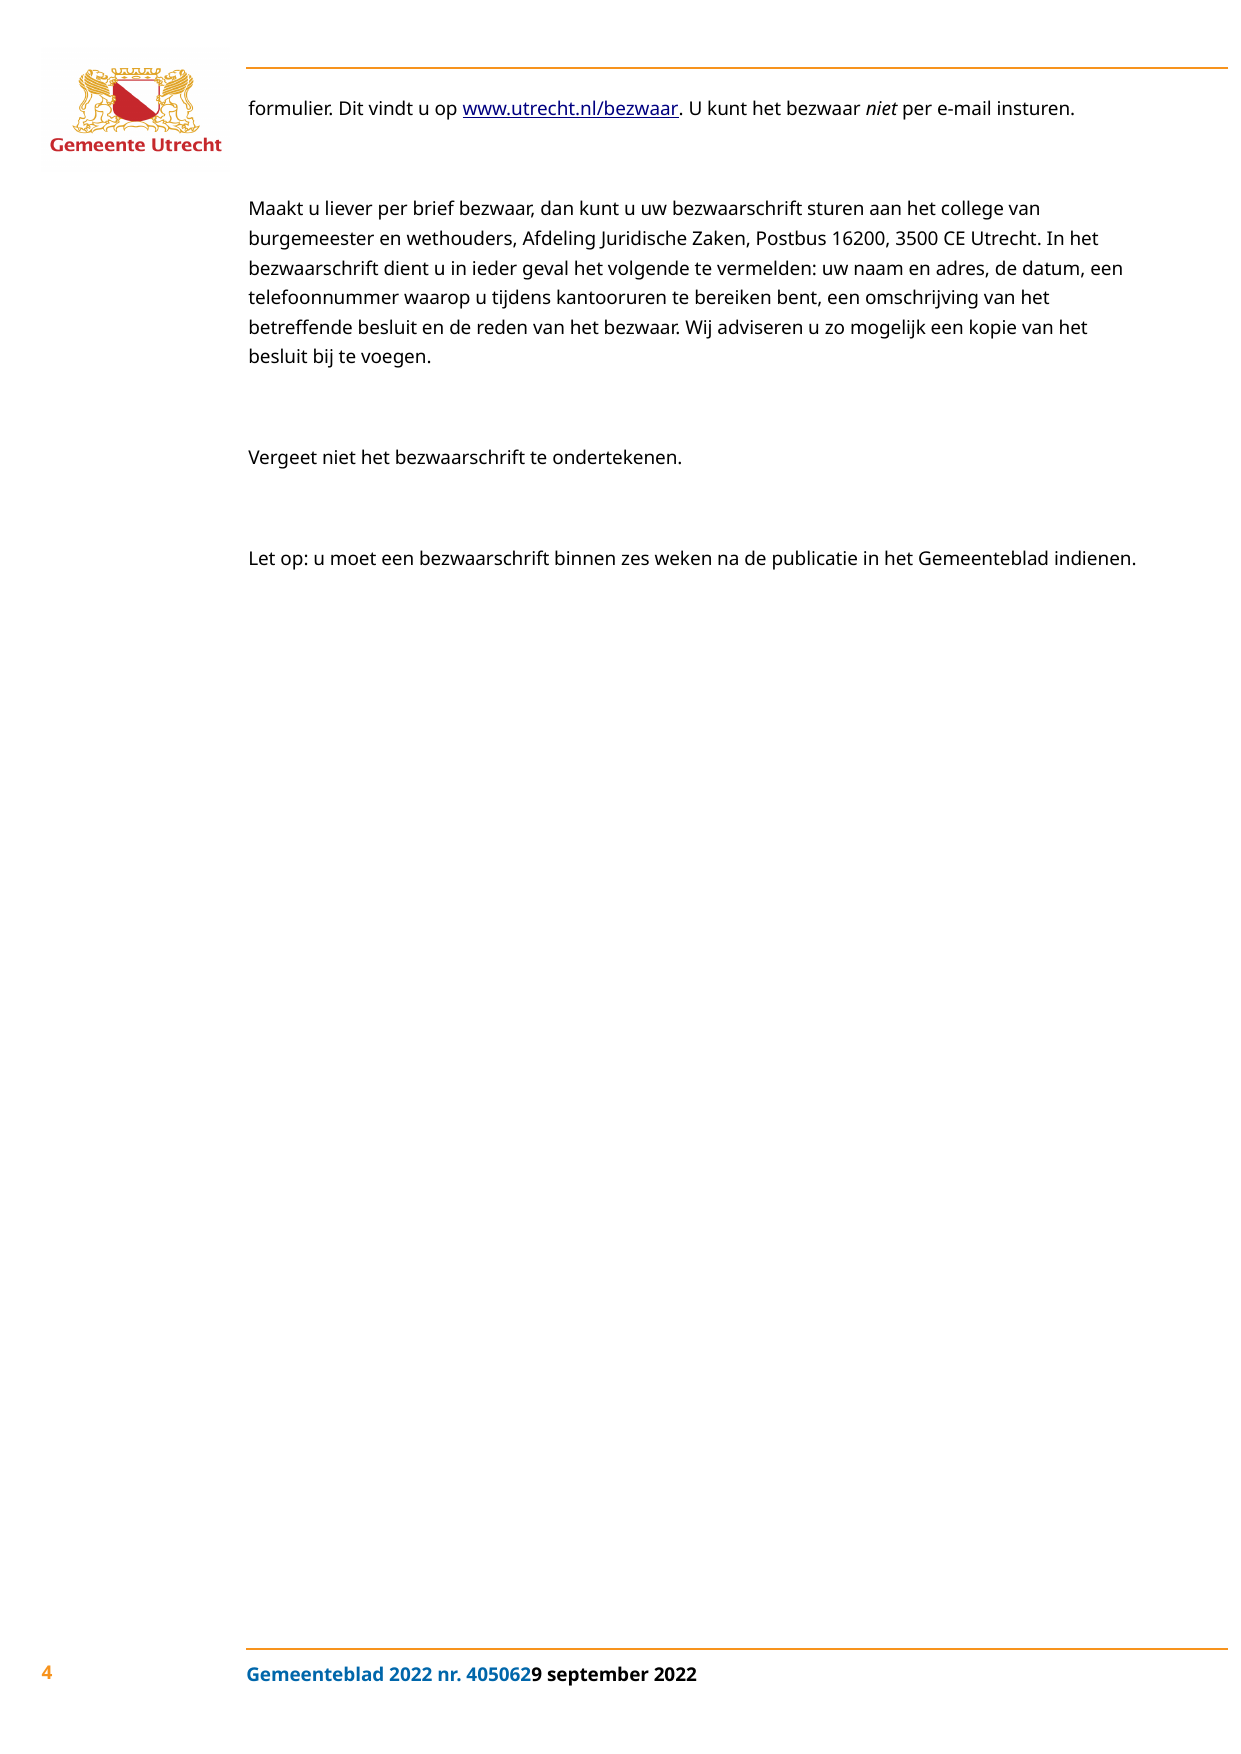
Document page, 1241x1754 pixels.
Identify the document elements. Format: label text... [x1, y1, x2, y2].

text Vergeet niet het bezwaarschrift te ondertekenen. [248, 444, 1152, 470]
text formulier. Dit vindt u op www.utrecht.nl/bezwaar. U kunt het bezwaar niet per e-mail insturen. [248, 95, 1152, 121]
picture [41, 47, 231, 172]
text Let op: u moet een bezwaarschrift binnen zes weken na de publicatie in het Gemeenteblad indienen. [248, 545, 1152, 571]
text Maakt u liever per brief bezwaar, dan kunt u uw bezwaarschrift sturen aan het college van burgemeester en wethouders, Afdeling Juridische Zaken, Postbus 16200, 3500 CE Utrecht. In het bezwaarschrift dient u in ieder geval het volgende te vermelden: uw naam en adres, de datum, een telefoonnummer waarop u tijdens kantooruren te bereiken bent, een omschrijving van het betreffende besluit en de reden van het bezwaar. Wij adviseren u zo mogelijk een kopie van het besluit bij te voegen. [248, 196, 1152, 369]
